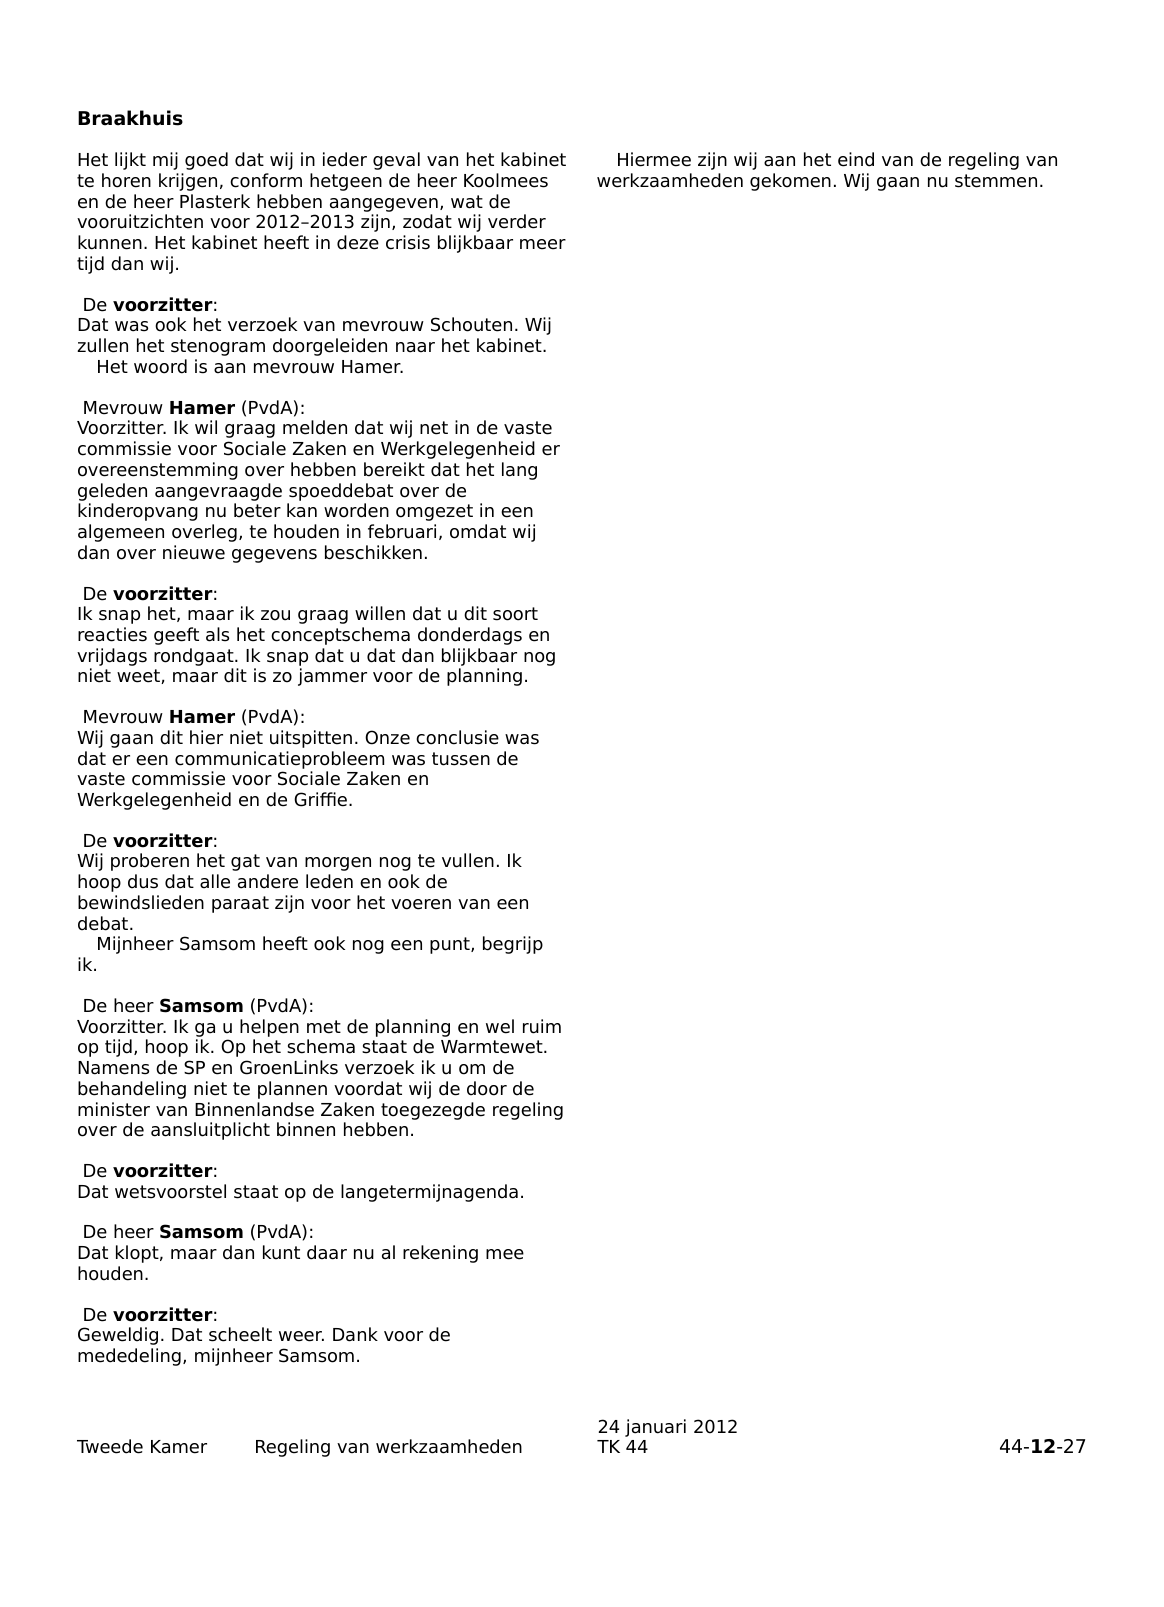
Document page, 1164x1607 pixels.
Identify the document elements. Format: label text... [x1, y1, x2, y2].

text De voorzitter: [77, 1161, 567, 1182]
text Hiermee zijn wij aan het eind van de regeling van werkzaamheden gekomen. Wij gaan nu stemmen. [596, 150, 1087, 192]
text Dat was ook het verzoek van mevrouw Schouten. Wij zullen het stenogram doorgeleiden naar het kabinet. [77, 315, 567, 357]
text De heer Samsom (PvdA): [77, 996, 567, 1016]
text Mevrouw Hamer (PvdA): [77, 397, 567, 418]
text Mevrouw Hamer (PvdA): [77, 707, 567, 728]
text De voorzitter: [77, 294, 567, 315]
text De voorzitter: [77, 831, 567, 851]
text Voorzitter. Ik ga u helpen met de planning en wel ruim op tijd, hoop ik. Op het schema staat de Warmtewet. Namens de SP en GroenLinks verzoek ik u om de behandeling niet te plannen voordat wij de door de minister van Binnenlandse Zaken toegezegde regeling over de aansluitplicht binnen hebben. [77, 1016, 567, 1141]
text Wij gaan dit hier niet uitspitten. Onze conclusie was dat er een communicatieprobleem was tussen de vaste commissie voor Sociale Zaken en Werkgelegenheid en de Griffie. [77, 728, 567, 811]
text De heer Samsom (PvdA): [77, 1222, 567, 1243]
text Voorzitter. Ik wil graag melden dat wij net in de vaste commissie voor Sociale Zaken en Werkgelegenheid er overeenstemming over hebben bereikt dat het lang geleden aangevraagde spoeddebat over de kinderopvang nu beter kan worden omgezet in een algemeen overleg, te houden in februari, omdat wij dan over nieuwe gegevens beschikken. [77, 418, 567, 563]
text Dat klopt, maar dan kunt daar nu al rekening mee houden. [77, 1243, 567, 1284]
text Wij proberen het gat van morgen nog te vullen. Ik hoop dus dat alle andere leden en ook de bewindslieden paraat zijn voor het voeren van een debat. [77, 851, 567, 934]
text Dat wetsvoorstel staat op de langetermijnagenda. [77, 1182, 567, 1202]
text Het woord is aan mevrouw Hamer. [77, 357, 567, 377]
text Het lijkt mij goed dat wij in ieder geval van het kabinet te horen krijgen, conform hetgeen de heer Koolmees en de heer Plasterk hebben aangegeven, wat de vooruitzichten voor 2012–2013 zijn, zodat wij verder kunnen. Het kabinet heeft in deze crisis blijkbaar meer tijd dan wij. [77, 150, 567, 274]
text Mijnheer Samsom heeft ook nog een punt, begrijp ik. [77, 934, 567, 976]
text De voorzitter: [77, 1304, 567, 1325]
text De voorzitter: [77, 583, 567, 604]
text Geweldig. Dat scheelt weer. Dank voor de mededeling, mijnheer Samsom. [77, 1325, 567, 1367]
text Ik snap het, maar ik zou graag willen dat u dit soort reacties geeft als het conceptschema donderdags en vrijdags rondgaat. Ik snap dat u dat dan blijkbaar nog niet weet, maar dit is zo jammer voor de planning. [77, 604, 567, 687]
